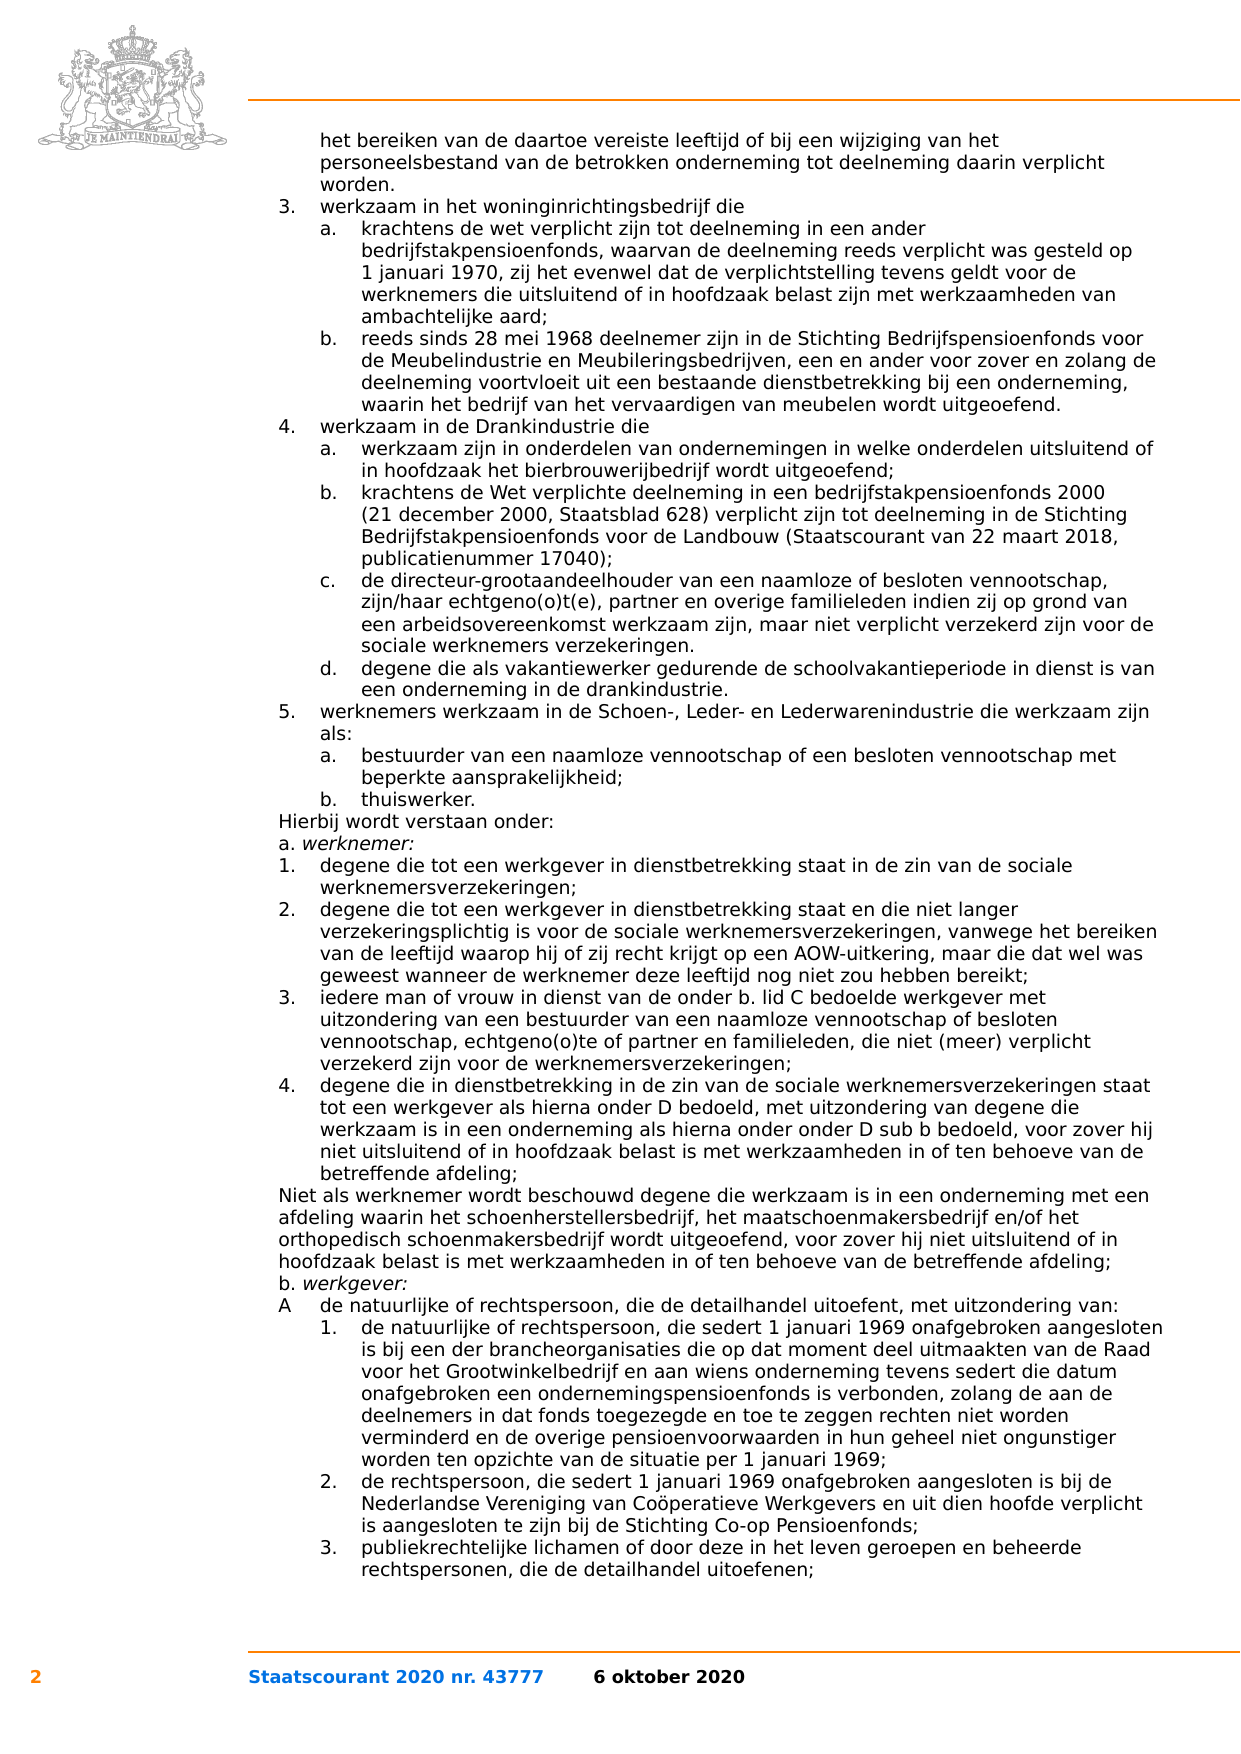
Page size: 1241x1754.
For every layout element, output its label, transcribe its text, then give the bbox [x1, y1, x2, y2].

text a. krachtens de wet verplicht zijn tot deelneming in een ander bedrijfstakpensioenfonds, waarvan de deelneming reeds verplicht was gesteld op 1 januari 1970, zij het evenwel dat de verplichtstelling tevens geldt voor de werknemers die uitsluitend of in hoofdzaak belast zijn met werkzaamheden van ambachtelijke aard; [319, 218, 1163, 328]
text c. de directeur-grootaandeelhouder van een naamloze of besloten vennootschap, zijn/haar echtgeno(o)t(e), partner en overige familieleden indien zij op grond van een arbeidsovereenkomst werkzaam zijn, maar niet verplicht verzekerd zijn voor de sociale werknemers verzekeringen. [319, 569, 1163, 657]
text a. bestuurder van een naamloze vennootschap of een besloten vennootschap met beperkte aansprakelijkheid; [319, 745, 1163, 789]
text Niet als werknemer wordt beschouwd degene die werkzaam is in een onderneming met een afdeling waarin het schoenherstellersbedrijf, het maatschoenmakersbedrijf en/of het orthopedisch schoenmakersbedrijf wordt uitgeoefend, voor zover hij niet uitsluitend of in hoofdzaak belast is met werkzaamheden in of ten behoeve van de betreffende afdeling; [278, 1185, 1163, 1273]
picture [38, 25, 227, 150]
text a. werknemer: [278, 833, 1163, 855]
text 2. degene die tot een werkgever in dienstbetrekking staat en die niet langer verzekeringsplichtig is voor de sociale werknemersverzekeringen, vanwege het bereiken van de leeftijd waarop hij of zij recht krijgt op een AOW-uitkering, maar die dat wel was geweest wanneer de werknemer deze leeftijd nog niet zou hebben bereikt; [278, 899, 1163, 987]
text 2. de rechtspersoon, die sedert 1 januari 1969 onafgebroken aangesloten is bij de Nederlandse Vereniging van Coöperatieve Werkgevers en uit dien hoofde verplicht is aangesloten te zijn bij de Stichting Co-op Pensioenfonds; [319, 1471, 1163, 1537]
text 1. degene die tot een werkgever in dienstbetrekking staat in de zin van de sociale werknemersverzekeringen; [278, 855, 1163, 899]
text a. werkzaam zijn in onderdelen van ondernemingen in welke onderdelen uitsluitend of in hoofdzaak het bierbrouwerijbedrijf wordt uitgeoefend; [319, 438, 1163, 482]
text 1. de natuurlijke of rechtspersoon, die sedert 1 januari 1969 onafgebroken aangesloten is bij een der brancheorganisaties die op dat moment deel uitmaakten van de Raad voor het Grootwinkelbedrijf en aan wiens onderneming tevens sedert die datum onafgebroken een ondernemingspensioenfonds is verbonden, zolang de aan de deelnemers in dat fonds toegezegde en toe te zeggen rechten niet worden verminderd en de overige pensioenvoorwaarden in hun geheel niet ongunstiger worden ten opzichte van de situatie per 1 januari 1969; [319, 1317, 1163, 1471]
text d. degene die als vakantiewerker gedurende de schoolvakantieperiode in dienst is van een onderneming in de drankindustrie. [319, 657, 1163, 701]
text 3. iedere man of vrouw in dienst van de onder b. lid C bedoelde werkgever met uitzondering van een bestuurder van een naamloze vennootschap of besloten vennootschap, echtgeno(o)te of partner en familieleden, die niet (meer) verplicht verzekerd zijn voor de werknemersverzekeringen; [278, 987, 1163, 1075]
text b. reeds sinds 28 mei 1968 deelnemer zijn in de Stichting Bedrijfspensioenfonds voor de Meubelindustrie en Meubileringsbedrijven, een en ander voor zover en zolang de deelneming voortvloeit uit een bestaande dienstbetrekking bij een onderneming, waarin het bedrijf van het vervaardigen van meubelen wordt uitgeoefend. [319, 328, 1163, 416]
text 4. degene die in dienstbetrekking in de zin van de sociale werknemersverzekeringen staat tot een werkgever als hierna onder D bedoeld, met uitzondering van degene die werkzaam is in een onderneming als hierna onder onder D sub b bedoeld, voor zover hij niet uitsluitend of in hoofdzaak belast is met werkzaamheden in of ten behoeve van de betreffende afdeling; [278, 1075, 1163, 1185]
text 5. werknemers werkzaam in de Schoen-, Leder- en Lederwarenindustrie die werkzaam zijn als: [278, 701, 1163, 745]
text het bereiken van de daartoe vereiste leeftijd of bij een wijziging van het personeelsbestand van de betrokken onderneming tot deelneming daarin verplicht worden. [278, 130, 1163, 196]
text b. werkgever: [278, 1273, 1163, 1295]
text b. krachtens de Wet verplichte deelneming in een bedrijfstakpensioenfonds 2000 (21 december 2000, Staatsblad 628) verplicht zijn tot deelneming in de Stichting Bedrijfstakpensioenfonds voor de Landbouw (Staatscourant van 22 maart 2018, publicatienummer 17040); [319, 482, 1163, 569]
text b. thuiswerker. [319, 789, 1163, 811]
text 4. werkzaam in de Drankindustrie die [278, 416, 1163, 438]
text 3. werkzaam in het woninginrichtingsbedrijf die [278, 196, 1163, 218]
text Hierbij wordt verstaan onder: [278, 811, 1163, 833]
text 3. publiekrechtelijke lichamen of door deze in het leven geroepen en beheerde rechtspersonen, die de detailhandel uitoefenen; [319, 1537, 1163, 1581]
text A de natuurlijke of rechtspersoon, die de detailhandel uitoefent, met uitzondering van: [278, 1295, 1163, 1317]
